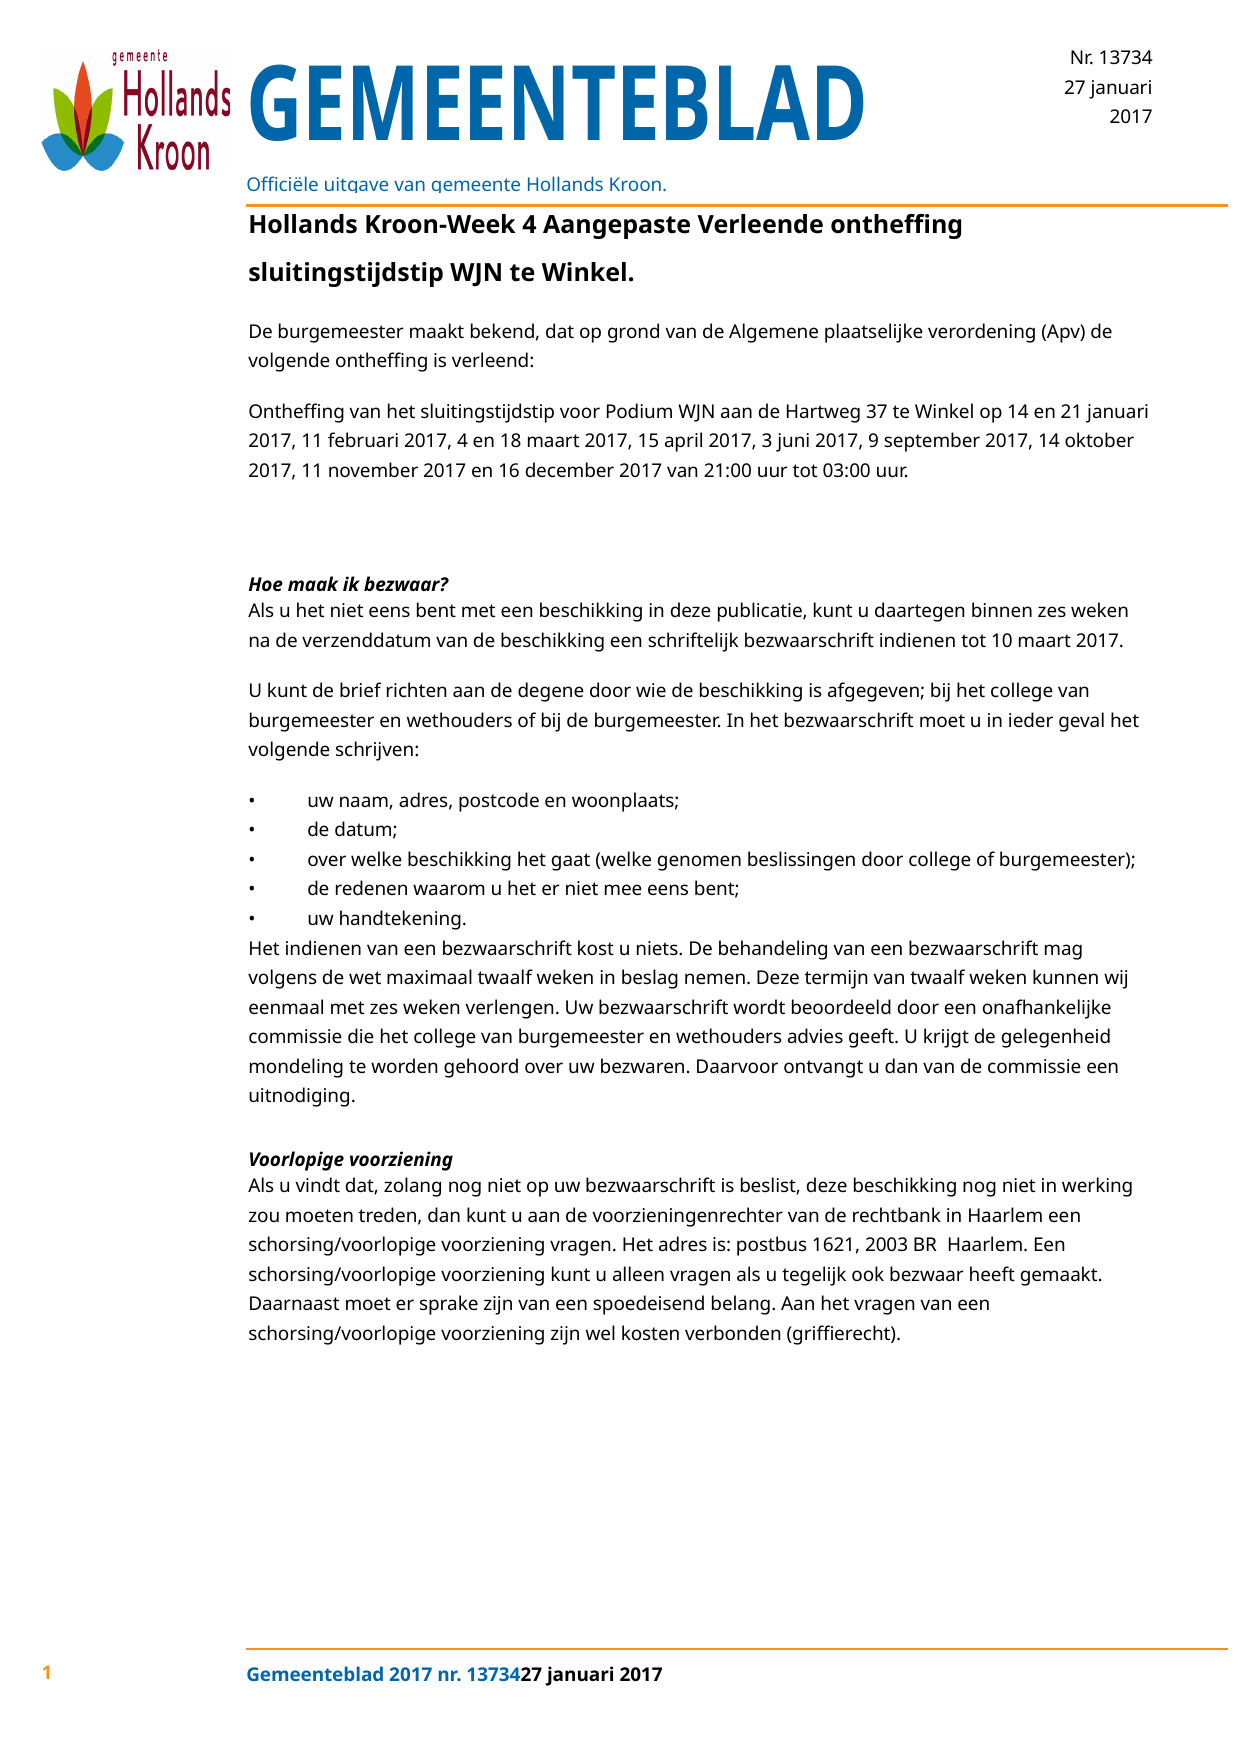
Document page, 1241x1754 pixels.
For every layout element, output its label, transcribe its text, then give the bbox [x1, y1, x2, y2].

list uw handtekening. [248, 905, 1152, 931]
text U kunt de brief richten aan de degene door wie de beschikking is afgegeven; bij het college van burgemeester en wethouders of bij de burgemeester. In het bezwaarschrift moet u in ieder geval het volgende schrijven: [248, 677, 1152, 762]
text Het indienen van een bezwaarschrift kost u niets. De behandeling van een bezwaarschrift mag volgens de wet maximaal twaalf weken in beslag nemen. Deze termijn van twaalf weken kunnen wij eenmaal met zes weken verlengen. Uw bezwaarschrift wordt beoordeeld door een onafhankelijke commissie die het college van burgemeester en wethouders advies geeft. U krijgt de gelegenheid mondeling te worden gehoord over uw bezwaren. Daarvoor ontvangt u dan van de commissie een uitnodiging. [248, 935, 1152, 1108]
text Hollands Kroon-Week 4 Aangepaste Verleende ontheffing sluitingstijdstip WJN te Winkel. [248, 207, 1152, 288]
text Ontheffing van het sluitingstijdstip voor Podium WJN aan de Hartweg 37 te Winkel op 14 en 21 januari 2017, 11 februari 2017, 4 en 18 maart 2017, 15 april 2017, 3 juni 2017, 9 september 2017, 14 oktober 2017, 11 november 2017 en 16 december 2017 van 21:00 uur tot 03:00 uur. [248, 398, 1152, 483]
text De burgemeester maakt bekend, dat op grond van de Algemene plaatselijke verordening (Apv) de volgende ontheffing is verleend: [248, 318, 1152, 373]
list uw naam, adres, postcode en woonplaats; [248, 787, 1152, 812]
picture [41, 47, 231, 172]
text Als u het niet eens bent met een beschikking in deze publicatie, kunt u daartegen binnen zes weken na de verzenddatum van de beschikking een schriftelijk bezwaarschrift indienen tot 10 maart 2017. [248, 597, 1152, 652]
list de datum; [248, 816, 1152, 842]
list over welke beschikking het gaat (welke genomen beslissingen door college of burgemeester); [248, 846, 1152, 872]
text Voorlopige voorziening [248, 1147, 1152, 1172]
list de redenen waarom u het er niet mee eens bent; [248, 876, 1152, 901]
text Hoe maak ik bezwaar? [248, 571, 1152, 597]
text Als u vindt dat, zolang nog niet op uw bezwaarschrift is beslist, deze beschikking nog niet in werking zou moeten treden, dan kunt u aan de voorzieningenrechter van de rechtbank in Haarlem een schorsing/voorlopige voorziening vragen. Het adres is: postbus 1621, 2003 BR Haarlem. Een schorsing/voorlopige voorziening kunt u alleen vragen als u tegelijk ook bezwaar heeft gemaakt. Daarnaast moet er sprake zijn van een spoedeisend belang. Aan het vragen van een schorsing/voorlopige voorziening zijn wel kosten verbonden (griffierecht). [248, 1172, 1152, 1346]
